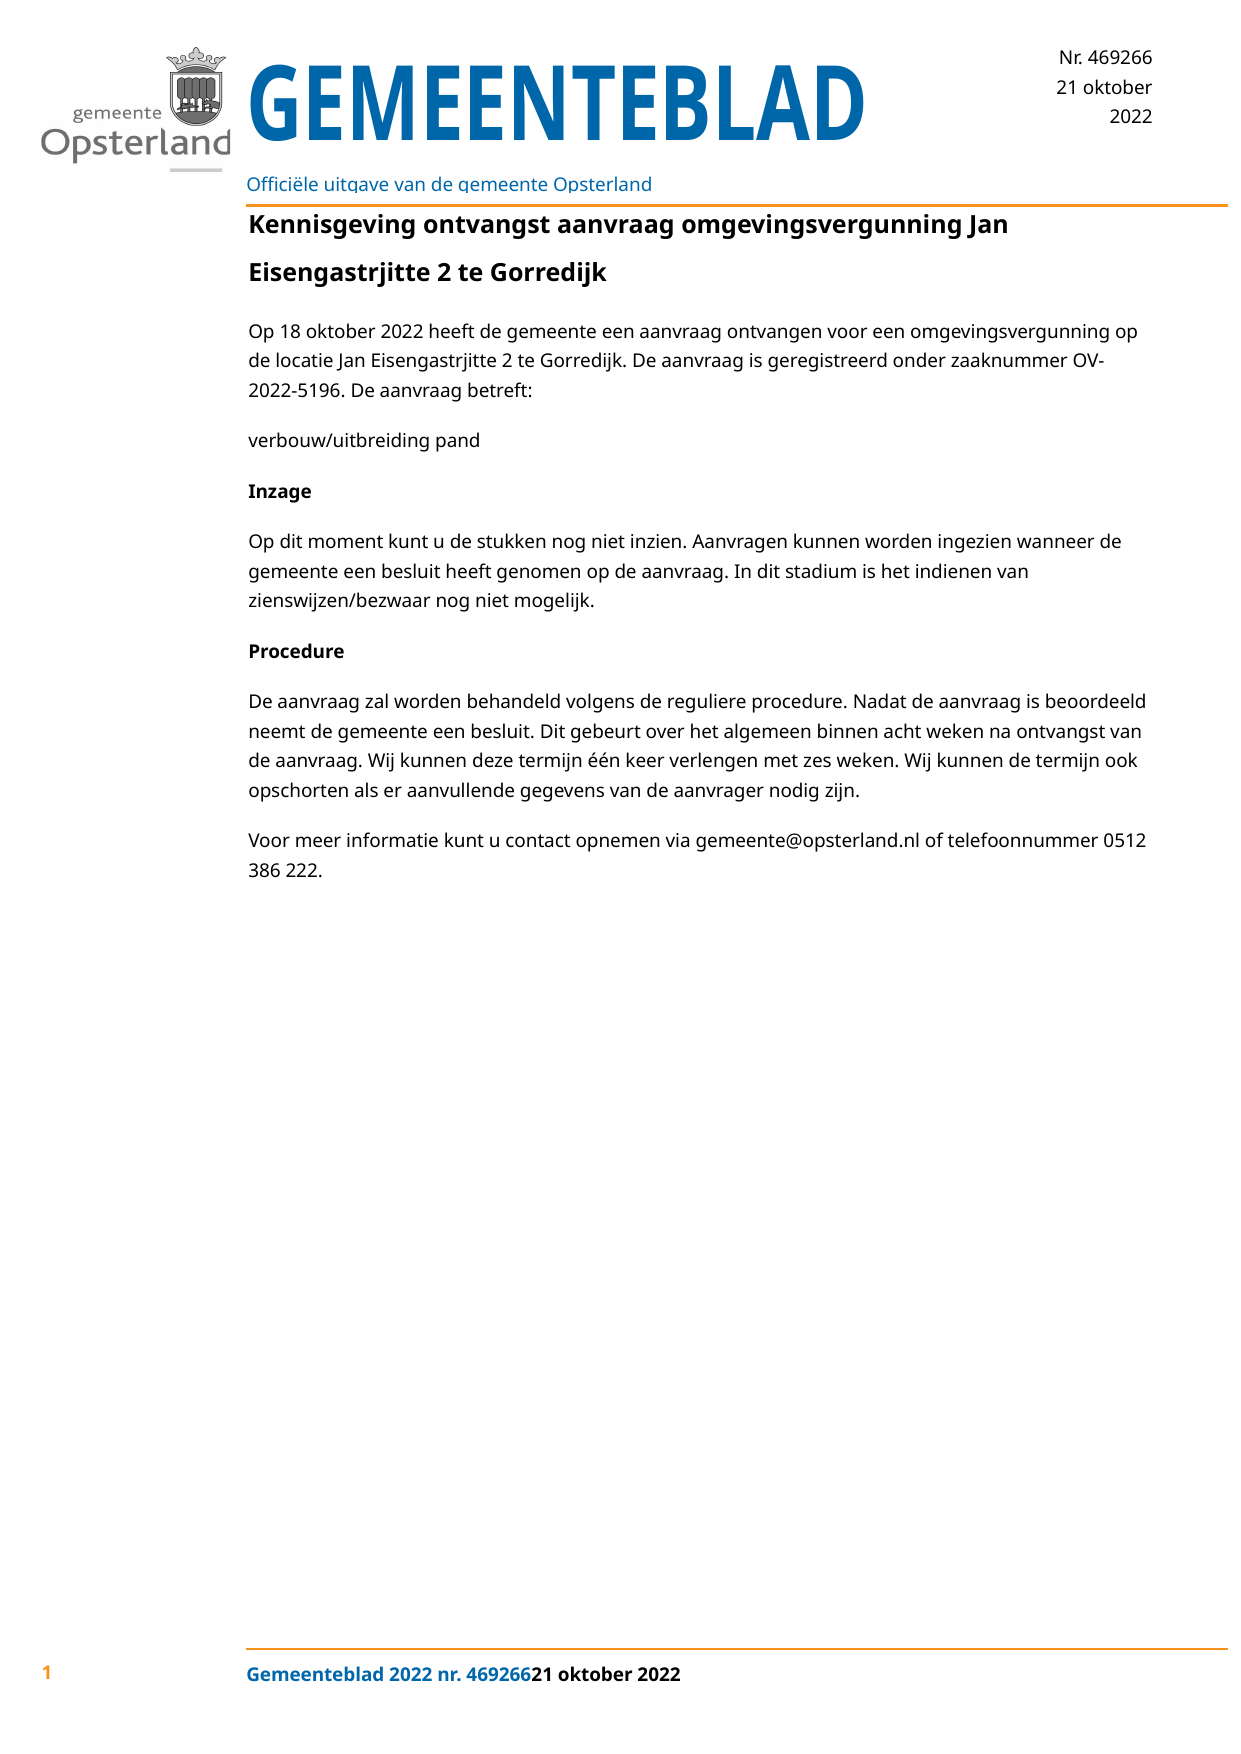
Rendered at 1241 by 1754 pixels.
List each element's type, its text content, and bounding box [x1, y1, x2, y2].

picture [41, 47, 231, 172]
text verbouw/uitbreiding pand [248, 427, 1152, 453]
text Kennisgeving ontvangst aanvraag omgevingsvergunning Jan Eisengastrjitte 2 te Gorredijk [248, 207, 1152, 288]
text Inzage [248, 478, 1152, 504]
text Procedure [248, 638, 1152, 664]
text Voor meer informatie kunt u contact opnemen via gemeente@opsterland.nl of telefoonnummer 0512 386 222. [248, 827, 1152, 883]
text Op 18 oktober 2022 heeft de gemeente een aanvraag ontvangen voor een omgevingsvergunning op de locatie Jan Eisengastrjitte 2 te Gorredijk. De aanvraag is geregistreerd onder zaaknummer OV-2022-5196. De aanvraag betreft: [248, 318, 1152, 403]
text Op dit moment kunt u de stukken nog niet inzien. Aanvragen kunnen worden ingezien wanneer de gemeente een besluit heeft genomen op de aanvraag. In dit stadium is het indienen van zienswijzen/bezwaar nog niet mogelijk. [248, 528, 1152, 613]
text De aanvraag zal worden behandeld volgens de reguliere procedure. Nadat de aanvraag is beoordeeld neemt de gemeente een besluit. Dit gebeurt over het algemeen binnen acht weken na ontvangst van de aanvraag. Wij kunnen deze termijn één keer verlengen met zes weken. Wij kunnen de termijn ook opschorten als er aanvullende gegevens van de aanvrager nodig zijn. [248, 688, 1152, 803]
